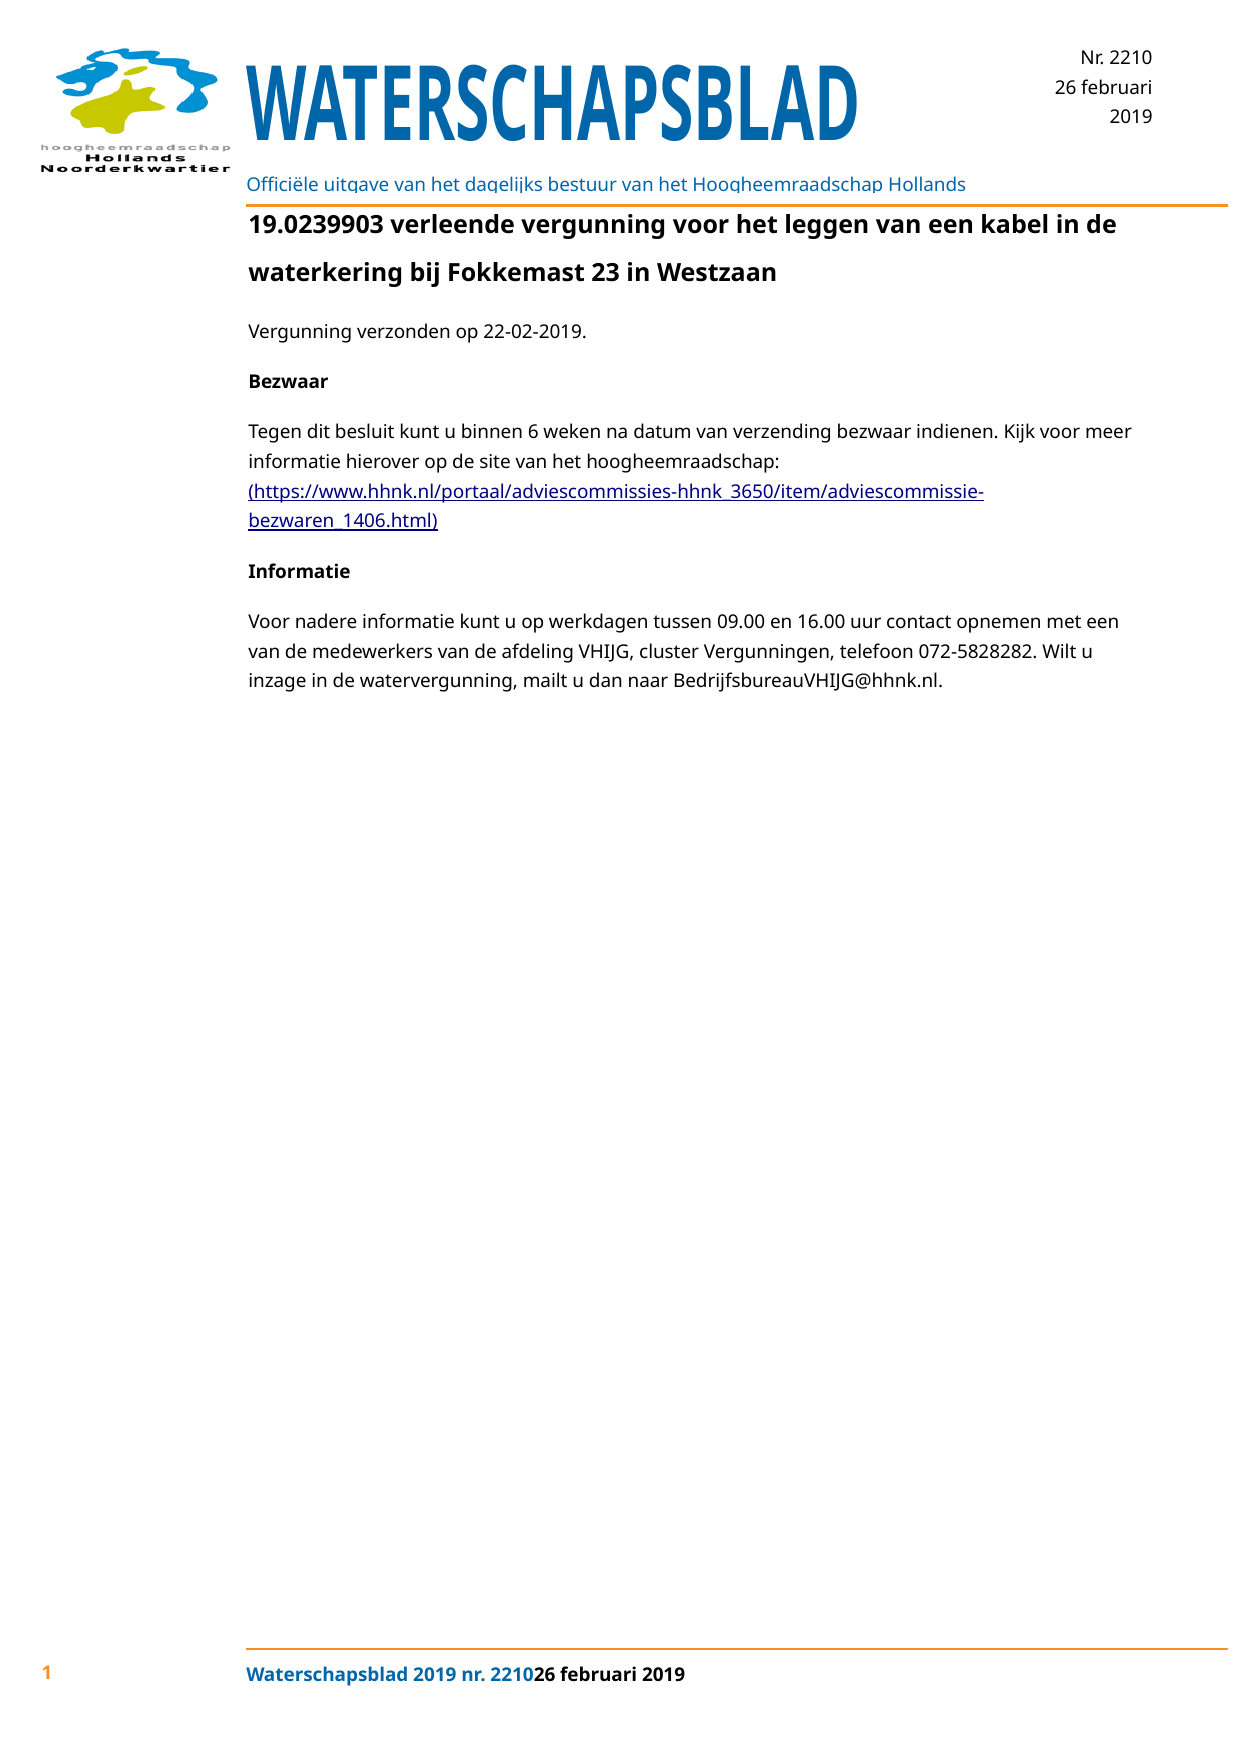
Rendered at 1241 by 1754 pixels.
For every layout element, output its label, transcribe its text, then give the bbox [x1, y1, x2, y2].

text Bezwaar [248, 368, 1152, 394]
text 19.0239903 verleende vergunning voor het leggen van een kabel in de waterkering bij Fokkemast 23 in Westzaan [248, 207, 1152, 288]
picture [41, 47, 231, 172]
text Vergunning verzonden op 22-02-2019. [248, 318, 1152, 344]
text Informatie [248, 558, 1152, 584]
text Tegen dit besluit kunt u binnen 6 weken na datum van verzending bezwaar indienen. Kijk voor meer informatie hierover op de site van het hoogheemraadschap: (https://www.hhnk.nl/portaal/adviescommissies-hhnk_3650/item/adviescommissie-bezwaren_1406.html) [248, 419, 1152, 533]
text Voor nadere informatie kunt u op werkdagen tussen 09.00 en 16.00 uur contact opnemen met een van de medewerkers van de afdeling VHIJG, cluster Vergunningen, telefoon 072-5828282. Wilt u inzage in de watervergunning, mailt u dan naar BedrijfsbureauVHIJG@hhnk.nl. [248, 608, 1152, 693]
